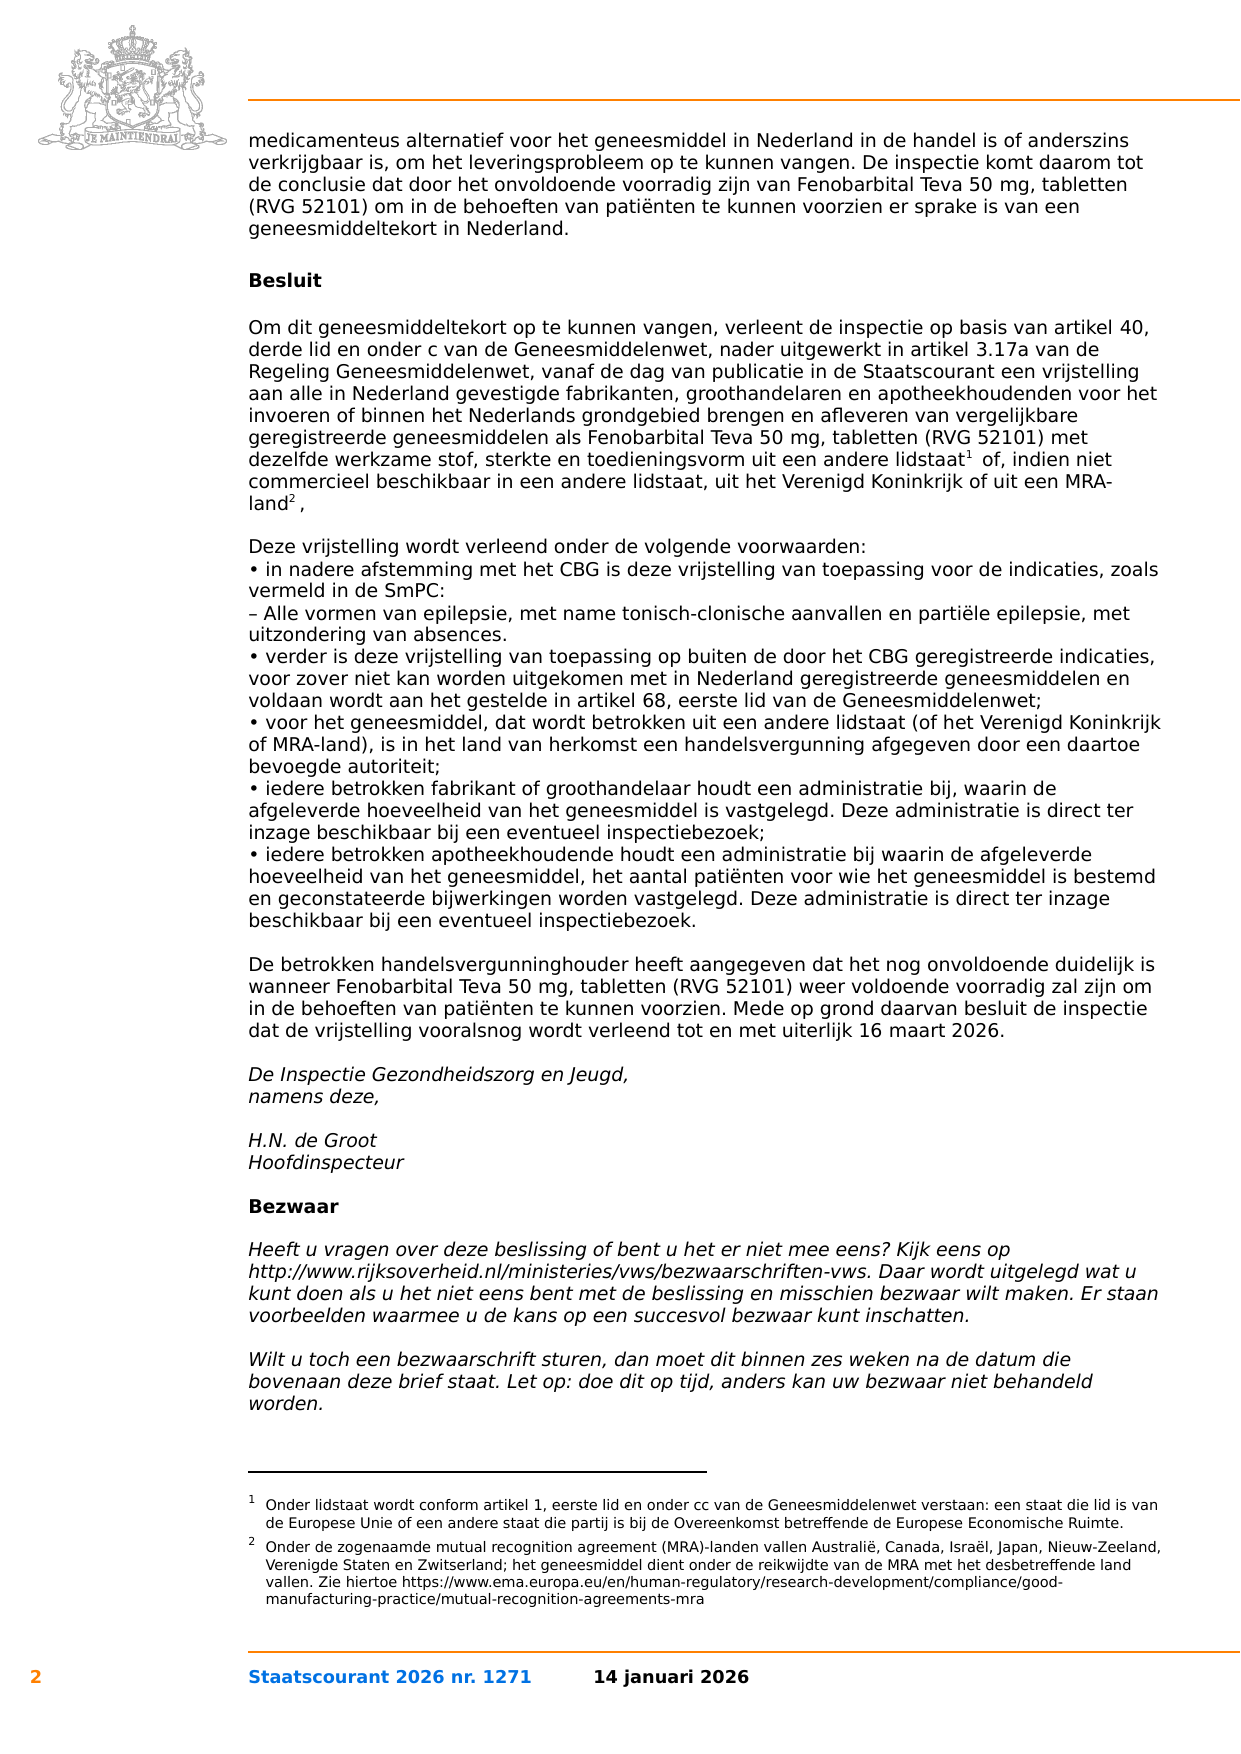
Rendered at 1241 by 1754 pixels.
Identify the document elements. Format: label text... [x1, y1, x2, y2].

subtitle Besluit [248, 270, 1163, 292]
text Onder lidstaat wordt conform artikel 1, eerste lid en onder cc van de Geneesmiddelenwet verstaan: een staat die lid is van de Europese Unie of een andere staat die partij is bij de Overeenkomst betreffende de Europese Economische Ruimte. [248, 1493, 1163, 1532]
text • in nadere afstemming met het CBG is deze vrijstelling van toepassing voor de indicaties, zoals vermeld in de SmPC: [248, 558, 1163, 602]
text Wilt u toch een bezwaarschrift sturen, dan moet dit binnen zes weken na de datum die bovenaan deze brief staat. Let op: doe dit op tijd, anders kan uw bezwaar niet behandeld worden. [248, 1349, 1163, 1415]
picture [38, 25, 227, 150]
text Deze vrijstelling wordt verleend onder de volgende voorwaarden: [248, 536, 1163, 558]
text Bezwaar [248, 1196, 1163, 1217]
text – Alle vormen van epilepsie, met name tonisch-clonische aanvallen en partiële epilepsie, met uitzondering van absences. [248, 602, 1163, 646]
text De Inspectie Gezondheidszorg en Jeugd, namens deze, H.N. de Groot Hoofdinspecteur [248, 1064, 1163, 1174]
text • iedere betrokken fabrikant of groothandelaar houdt een administratie bij, waarin de afgeleverde hoeveelheid van het geneesmiddel is vastgelegd. Deze administratie is direct ter inzage beschikbaar bij een eventueel inspectiebezoek; [248, 778, 1163, 844]
text medicamenteus alternatief voor het geneesmiddel in Nederland in de handel is of anderszins verkrijgbaar is, om het leveringsprobleem op te kunnen vangen. De inspectie komt daarom tot de conclusie dat door het onvoldoende voorradig zijn van Fenobarbital Teva 50 mg, tabletten (RVG 52101) om in de behoeften van patiënten te kunnen voorzien er sprake is van een geneesmiddeltekort in Nederland. [248, 130, 1163, 240]
text • voor het geneesmiddel, dat wordt betrokken uit een andere lidstaat (of het Verenigd Koninkrijk of MRA-land), is in het land van herkomst een handelsvergunning afgegeven door een daartoe bevoegde autoriteit; [248, 712, 1163, 778]
text • iedere betrokken apotheekhoudende houdt een administratie bij waarin de afgeleverde hoeveelheid van het geneesmiddel, het aantal patiënten voor wie het geneesmiddel is bestemd en geconstateerde bijwerkingen worden vastgelegd. Deze administratie is direct ter inzage beschikbaar bij een eventueel inspectiebezoek. [248, 844, 1163, 932]
text Heeft u vragen over deze beslissing of bent u het er niet mee eens? Kijk eens op http://www.rijksoverheid.nl/ministeries/vws/bezwaarschriften-vws. Daar wordt uitgelegd wat u kunt doen als u het niet eens bent met de beslissing en misschien bezwaar wilt maken. Er staan voorbeelden waarmee u de kans op een succesvol bezwaar kunt inschatten. [248, 1239, 1163, 1327]
text De betrokken handelsvergunninghouder heeft aangegeven dat het nog onvoldoende duidelijk is wanneer Fenobarbital Teva 50 mg, tabletten (RVG 52101) weer voldoende voorradig zal zijn om in de behoeften van patiënten te kunnen voorzien. Mede op grond daarvan besluit de inspectie dat de vrijstelling vooralsnog wordt verleend tot en met uiterlijk 16 maart 2026. [248, 954, 1163, 1042]
text Onder de zogenaamde mutual recognition agreement (MRA)-landen vallen Australië, Canada, Israël, Japan, Nieuw-Zeeland, Verenigde Staten en Zwitserland; het geneesmiddel dient onder de reikwijdte van de MRA met het desbetreffende land vallen. Zie hiertoe https://www.ema.europa.eu/en/human-regulatory/research-development/compliance/good-manufacturing-practice/mutual-recognition-agreements-mra [248, 1535, 1163, 1608]
text • verder is deze vrijstelling van toepassing op buiten de door het CBG geregistreerde indicaties, voor zover niet kan worden uitgekomen met in Nederland geregistreerde geneesmiddelen en voldaan wordt aan het gestelde in artikel 68, eerste lid van de Geneesmiddelenwet; [248, 646, 1163, 712]
text Om dit geneesmiddeltekort op te kunnen vangen, verleent de inspectie op basis van artikel 40, derde lid en onder c van de Geneesmiddelenwet, nader uitgewerkt in artikel 3.17a van de Regeling Geneesmiddelenwet, vanaf de dag van publicatie in de Staatscourant een vrijstelling aan alle in Nederland gevestigde fabrikanten, groothandelaren en apotheekhoudenden voor het invoeren of binnen het Nederlands grondgebied brengen en afleveren van vergelijkbare geregistreerde geneesmiddelen als Fenobarbital Teva 50 mg, tabletten (RVG 52101) met dezelfde werkzame stof, sterkte en toedieningsvorm uit een andere lidstaat of, indien niet commercieel beschikbaar in een andere lidstaat, uit het Verenigd Koninkrijk of uit een MRA-land, [248, 317, 1163, 514]
